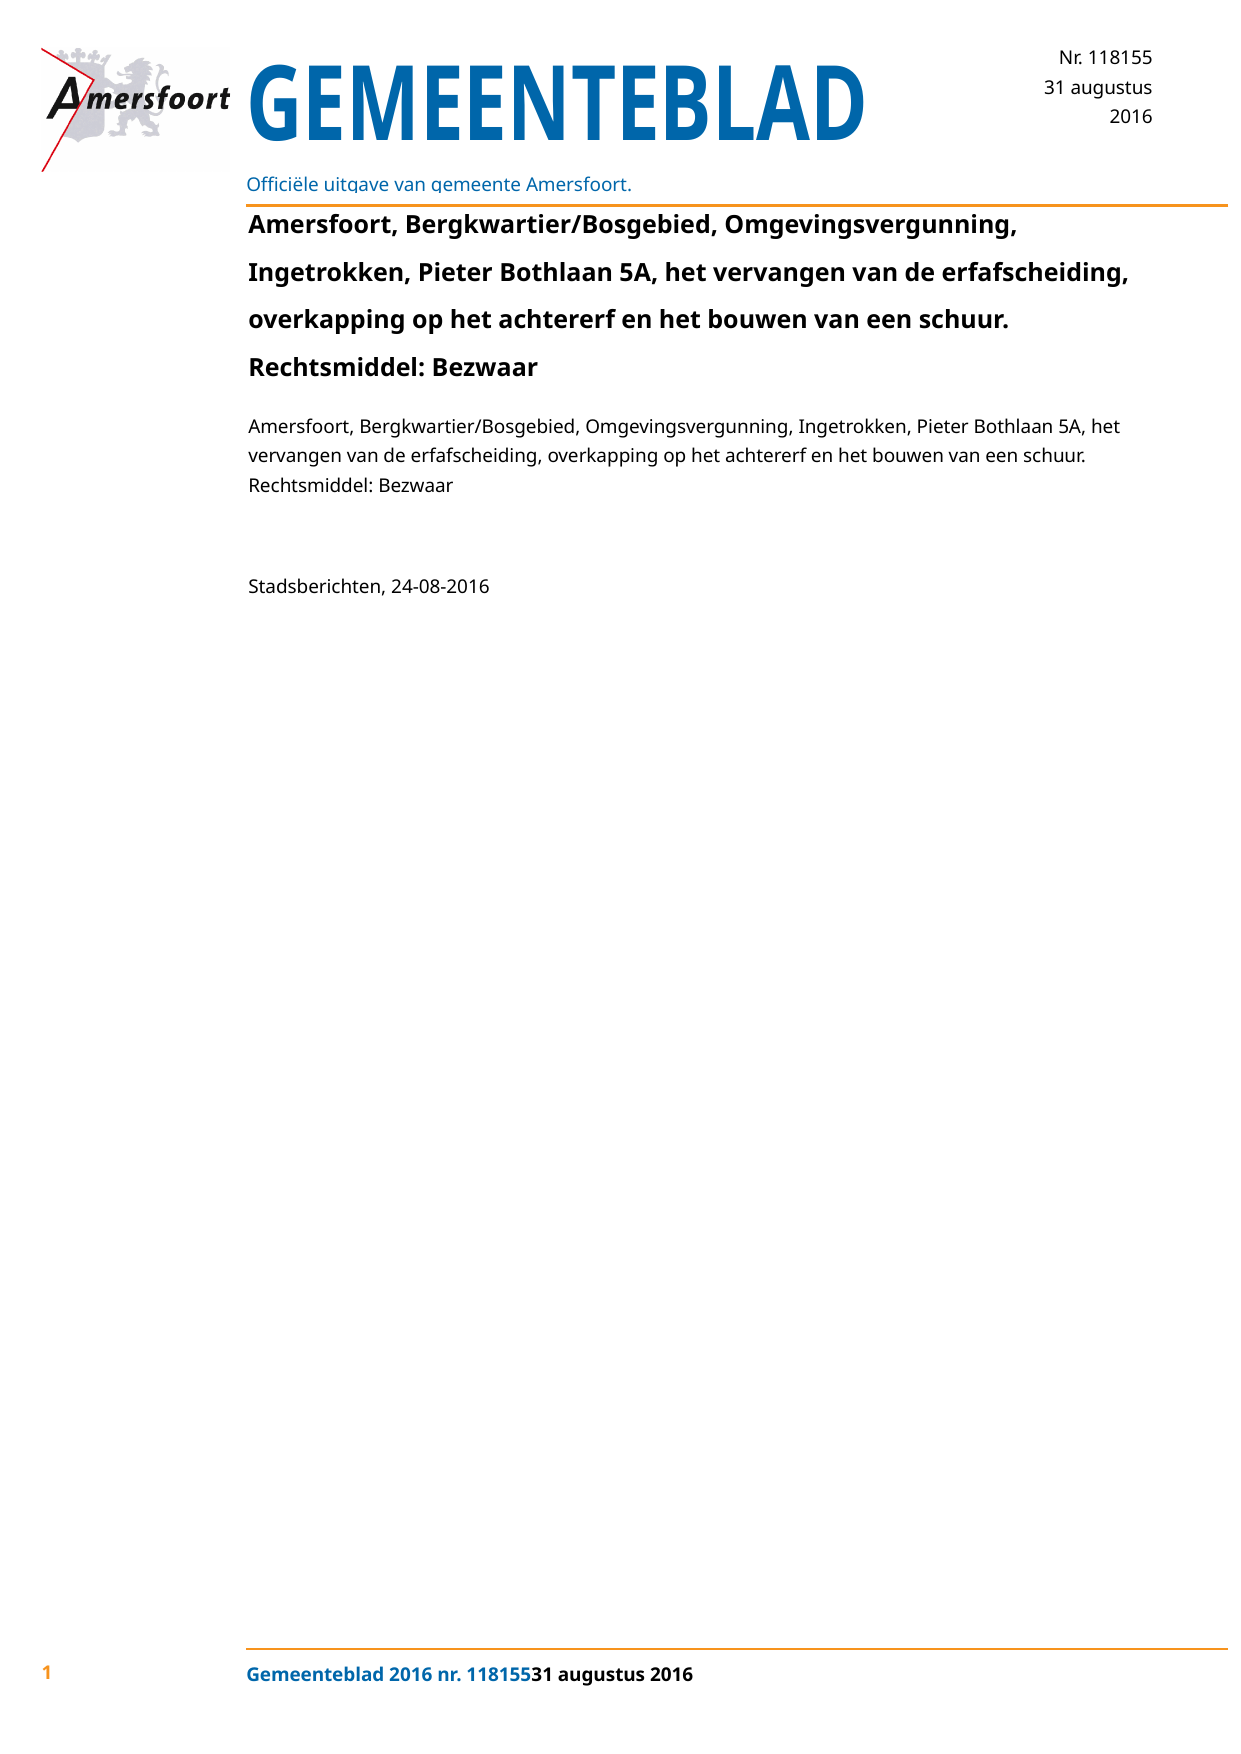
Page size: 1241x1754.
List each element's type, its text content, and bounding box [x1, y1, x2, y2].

text Amersfoort, Bergkwartier/Bosgebied, Omgevingsvergunning, Ingetrokken, Pieter Bothlaan 5A, het vervangen van de erfafscheiding, overkapping op het achtererf en het bouwen van een schuur. Rechtsmiddel: Bezwaar [248, 207, 1152, 384]
picture [41, 47, 231, 172]
text Stadsberichten, 24-08-2016 [248, 573, 1152, 599]
text Amersfoort, Bergkwartier/Bosgebied, Omgevingsvergunning, Ingetrokken, Pieter Bothlaan 5A, het vervangen van de erfafscheiding, overkapping op het achtererf en het bouwen van een schuur. Rechtsmiddel: Bezwaar [248, 413, 1152, 498]
